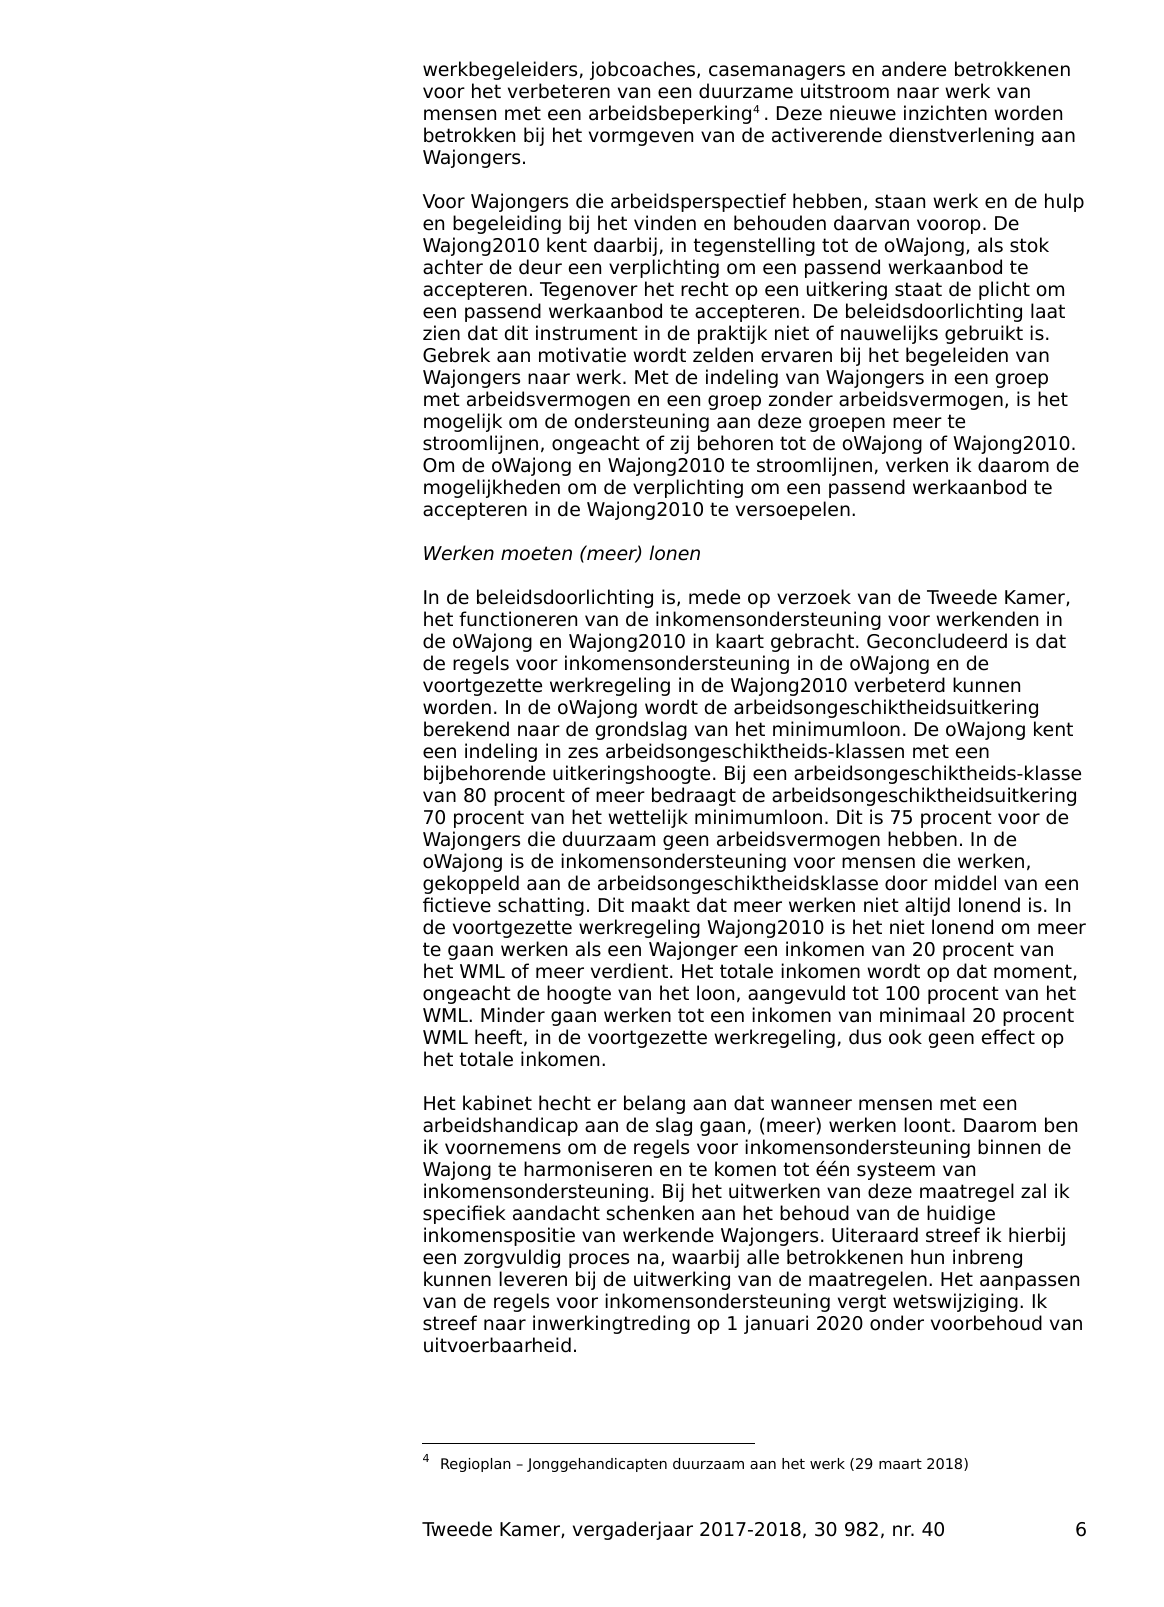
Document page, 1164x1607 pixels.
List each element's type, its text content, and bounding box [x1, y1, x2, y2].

text werkbegeleiders, jobcoaches, casemanagers en andere betrokkenen voor het verbeteren van een duurzame uitstroom naar werk van mensen met een arbeidsbeperking. Deze nieuwe inzichten worden betrokken bij het vormgeven van de activerende dienstverlening aan Wajongers. [422, 59, 1087, 169]
text Regioplan – Jonggehandicapten duurzaam aan het werk (29 maart 2018) [422, 1452, 1087, 1474]
text Het kabinet hecht er belang aan dat wanneer mensen met een arbeidshandicap aan de slag gaan, (meer) werken loont. Daarom ben ik voornemens om de regels voor inkomensondersteuning binnen de Wajong te harmoniseren en te komen tot één systeem van inkomensondersteuning. Bij het uitwerken van deze maatregel zal ik specifiek aandacht schenken aan het behoud van de huidige inkomenspositie van werkende Wajongers. Uiteraard streef ik hierbij een zorgvuldig proces na, waarbij alle betrokkenen hun inbreng kunnen leveren bij de uitwerking van de maatregelen. Het aanpassen van de regels voor inkomensondersteuning vergt wetswijziging. Ik streef naar inwerkingtreding op 1 januari 2020 onder voorbehoud van uitvoerbaarheid. [422, 1093, 1087, 1357]
text Voor Wajongers die arbeidsperspectief hebben, staan werk en de hulp en begeleiding bij het vinden en behouden daarvan voorop. De Wajong2010 kent daarbij, in tegenstelling tot de oWajong, als stok achter de deur een verplichting om een passend werkaanbod te accepteren. Tegenover het recht op een uitkering staat de plicht om een passend werkaanbod te accepteren. De beleidsdoorlichting laat zien dat dit instrument in de praktijk niet of nauwelijks gebruikt is. Gebrek aan motivatie wordt zelden ervaren bij het begeleiden van Wajongers naar werk. Met de indeling van Wajongers in een groep met arbeidsvermogen en een groep zonder arbeidsvermogen, is het mogelijk om de ondersteuning aan deze groepen meer te stroomlijnen, ongeacht of zij behoren tot de oWajong of Wajong2010. Om de oWajong en Wajong2010 te stroomlijnen, verken ik daarom de mogelijkheden om de verplichting om een passend werkaanbod te accepteren in de Wajong2010 te versoepelen. [422, 191, 1087, 521]
text In de beleidsdoorlichting is, mede op verzoek van de Tweede Kamer, het functioneren van de inkomensondersteuning voor werkenden in de oWajong en Wajong2010 in kaart gebracht. Geconcludeerd is dat de regels voor inkomensondersteuning in de oWajong en de voortgezette werkregeling in de Wajong2010 verbeterd kunnen worden. In de oWajong wordt de arbeidsongeschiktheidsuitkering berekend naar de grondslag van het minimumloon. De oWajong kent een indeling in zes arbeidsongeschiktheids-klassen met een bijbehorende uitkeringshoogte. Bij een arbeidsongeschiktheids-klasse van 80 procent of meer bedraagt de arbeidsongeschiktheidsuitkering 70 procent van het wettelijk minimumloon. Dit is 75 procent voor de Wajongers die duurzaam geen arbeidsvermogen hebben. In de oWajong is de inkomensondersteuning voor mensen die werken, gekoppeld aan de arbeidsongeschiktheidsklasse door middel van een fictieve schatting. Dit maakt dat meer werken niet altijd lonend is. In de voortgezette werkregeling Wajong2010 is het niet lonend om meer te gaan werken als een Wajonger een inkomen van 20 procent van het WML of meer verdient. Het totale inkomen wordt op dat moment, ongeacht de hoogte van het loon, aangevuld tot 100 procent van het WML. Minder gaan werken tot een inkomen van minimaal 20 procent WML heeft, in de voortgezette werkregeling, dus ook geen effect op het totale inkomen. [422, 587, 1087, 1071]
subtitle Werken moeten (meer) lonen [422, 543, 1087, 565]
